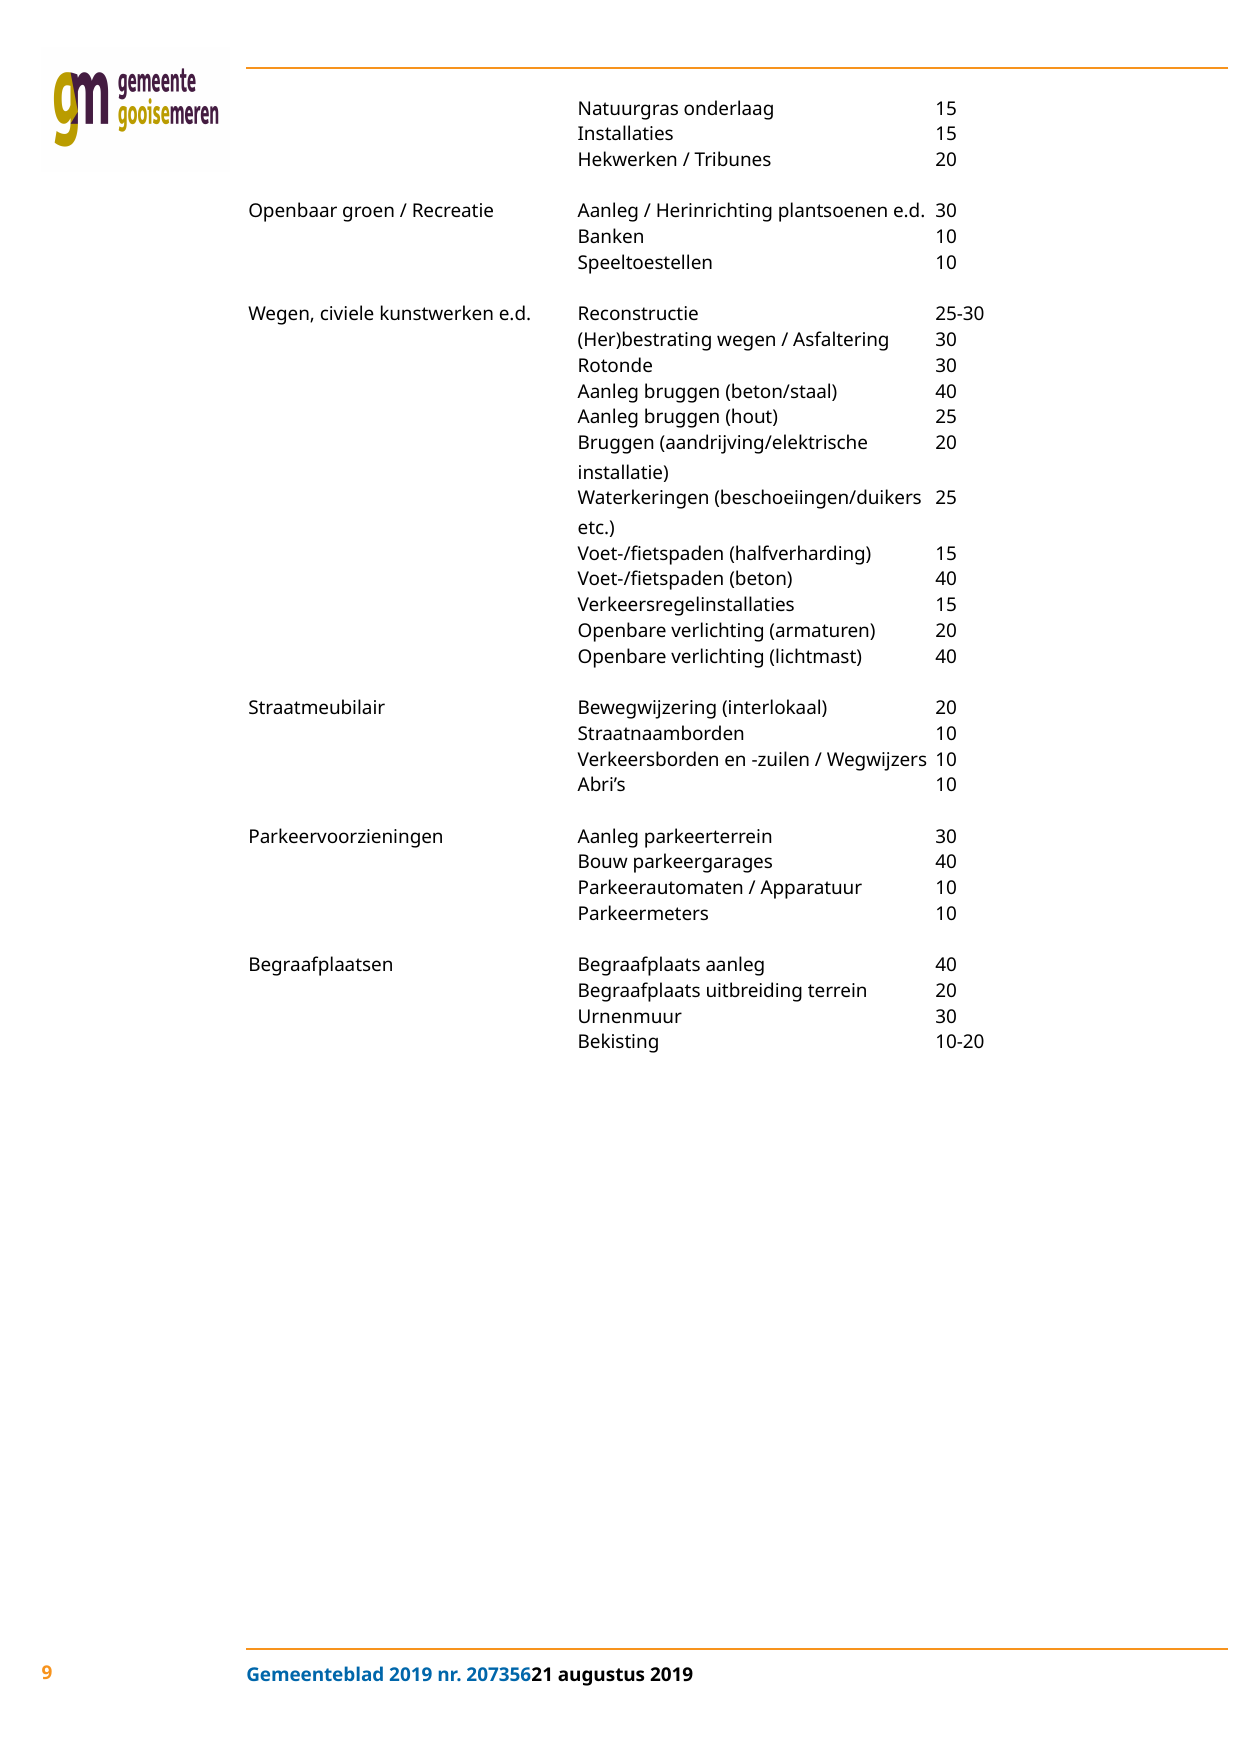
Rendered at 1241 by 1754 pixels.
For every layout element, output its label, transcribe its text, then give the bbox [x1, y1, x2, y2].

table_cell [578, 172, 935, 198]
table_cell [248, 540, 577, 566]
table_cell [248, 797, 577, 823]
table_cell [248, 977, 577, 1003]
table_cell Straatmeubilair [248, 694, 577, 720]
table_cell [248, 669, 577, 694]
table_cell Reconstructie [578, 301, 935, 326]
table_cell Parkeerautomaten / Apparatuur [578, 874, 935, 900]
table_cell [248, 617, 577, 643]
table_cell [248, 378, 577, 403]
table_cell [578, 275, 935, 301]
table_cell 40 [935, 566, 1152, 591]
table_cell 10 [935, 249, 1152, 275]
table_cell 10 [935, 771, 1152, 797]
table_cell Openbare verlichting (armaturen) [578, 617, 935, 643]
table_cell Rotonde [578, 352, 935, 378]
table_cell [248, 224, 577, 249]
picture [41, 47, 231, 172]
table_cell 20 [935, 694, 1152, 720]
table_cell 10 [935, 874, 1152, 900]
table_cell 40 [935, 849, 1152, 874]
table_cell Aanleg bruggen (hout) [578, 404, 935, 429]
table_cell [248, 121, 577, 146]
table_cell Straatnaamborden [578, 720, 935, 746]
table_cell Aanleg / Herinrichting plantsoenen e.d. [578, 198, 935, 223]
table_cell [578, 1055, 935, 1080]
table_cell [248, 429, 577, 484]
table_cell [248, 146, 577, 172]
table_cell [248, 849, 577, 874]
table_cell Verkeersregelinstallaties [578, 591, 935, 617]
table_cell [248, 591, 577, 617]
table_cell 10 [935, 224, 1152, 249]
table_cell Verkeersborden en -zuilen / Wegwijzers [578, 746, 935, 771]
table_cell [935, 926, 1152, 952]
table_cell Natuurgras onderlaag [578, 95, 935, 121]
table_cell Parkeervoorzieningen [248, 823, 577, 849]
table_cell Openbaar groen / Recreatie [248, 198, 577, 223]
table_cell [248, 95, 577, 121]
table_cell Aanleg parkeerterrein [578, 823, 935, 849]
table_cell 40 [935, 378, 1152, 403]
table_cell [248, 249, 577, 275]
table_cell 15 [935, 95, 1152, 121]
table_cell 25 [935, 485, 1152, 540]
table_cell Aanleg bruggen (beton/staal) [578, 378, 935, 403]
table_cell [248, 874, 577, 900]
table_cell [248, 771, 577, 797]
table_cell [248, 746, 577, 771]
table_cell 30 [935, 198, 1152, 223]
table_cell 20 [935, 146, 1152, 172]
table_cell [248, 720, 577, 746]
table_cell [578, 926, 935, 952]
table_cell [248, 1055, 577, 1080]
table_cell Bouw parkeergarages [578, 849, 935, 874]
table_cell Begraafplaats uitbreiding terrein [578, 977, 935, 1003]
table_cell 30 [935, 352, 1152, 378]
table_cell [248, 1003, 577, 1029]
table_cell [248, 485, 577, 540]
table_cell [248, 1029, 577, 1054]
table_cell 15 [935, 540, 1152, 566]
table_cell [248, 643, 577, 668]
table_cell Bewegwijzering (interlokaal) [578, 694, 935, 720]
table_cell 40 [935, 643, 1152, 668]
table_cell 30 [935, 326, 1152, 352]
table_cell 30 [935, 823, 1152, 849]
table_cell [578, 669, 935, 694]
table_cell [248, 566, 577, 591]
table_cell 20 [935, 977, 1152, 1003]
table_cell Wegen, civiele kunstwerken e.d. [248, 301, 577, 326]
table_cell [935, 1055, 1152, 1080]
table_cell [935, 797, 1152, 823]
table_cell Hekwerken / Tribunes [578, 146, 935, 172]
table_cell [578, 797, 935, 823]
table_cell [248, 352, 577, 378]
table_cell Waterkeringen (beschoeiingen/duikers etc.) [578, 485, 935, 540]
table_cell Voet-/fietspaden (beton) [578, 566, 935, 591]
table_cell [248, 404, 577, 429]
table_cell 20 [935, 617, 1152, 643]
table_cell 40 [935, 952, 1152, 977]
table_cell Begraafplaats aanleg [578, 952, 935, 977]
table_cell [248, 900, 577, 926]
table_cell Abri’s [578, 771, 935, 797]
table_cell Bekisting [578, 1029, 935, 1054]
table_cell Voet-/fietspaden (halfverharding) [578, 540, 935, 566]
table_cell 20 [935, 429, 1152, 484]
table_cell [248, 172, 577, 198]
table_cell Begraafplaatsen [248, 952, 577, 977]
table_cell 30 [935, 1003, 1152, 1029]
table_cell Banken [578, 224, 935, 249]
table_cell [935, 669, 1152, 694]
table_cell Bruggen (aandrijving/elektrische installatie) [578, 429, 935, 484]
table_cell 10 [935, 900, 1152, 926]
table_cell Parkeermeters [578, 900, 935, 926]
table_cell (Her)bestrating wegen / Asfaltering [578, 326, 935, 352]
table_cell 10 [935, 720, 1152, 746]
table_cell 15 [935, 121, 1152, 146]
table_cell 15 [935, 591, 1152, 617]
table_cell 10 [935, 746, 1152, 771]
table_cell 25 [935, 404, 1152, 429]
table_cell Openbare verlichting (lichtmast) [578, 643, 935, 668]
table_cell 25-30 [935, 301, 1152, 326]
table_cell [935, 275, 1152, 301]
table_cell [248, 926, 577, 952]
table_cell Urnenmuur [578, 1003, 935, 1029]
table_cell Speeltoestellen [578, 249, 935, 275]
table_cell [935, 172, 1152, 198]
table_cell Installaties [578, 121, 935, 146]
table_cell [248, 326, 577, 352]
table_cell 10-20 [935, 1029, 1152, 1054]
table_cell [248, 275, 577, 301]
